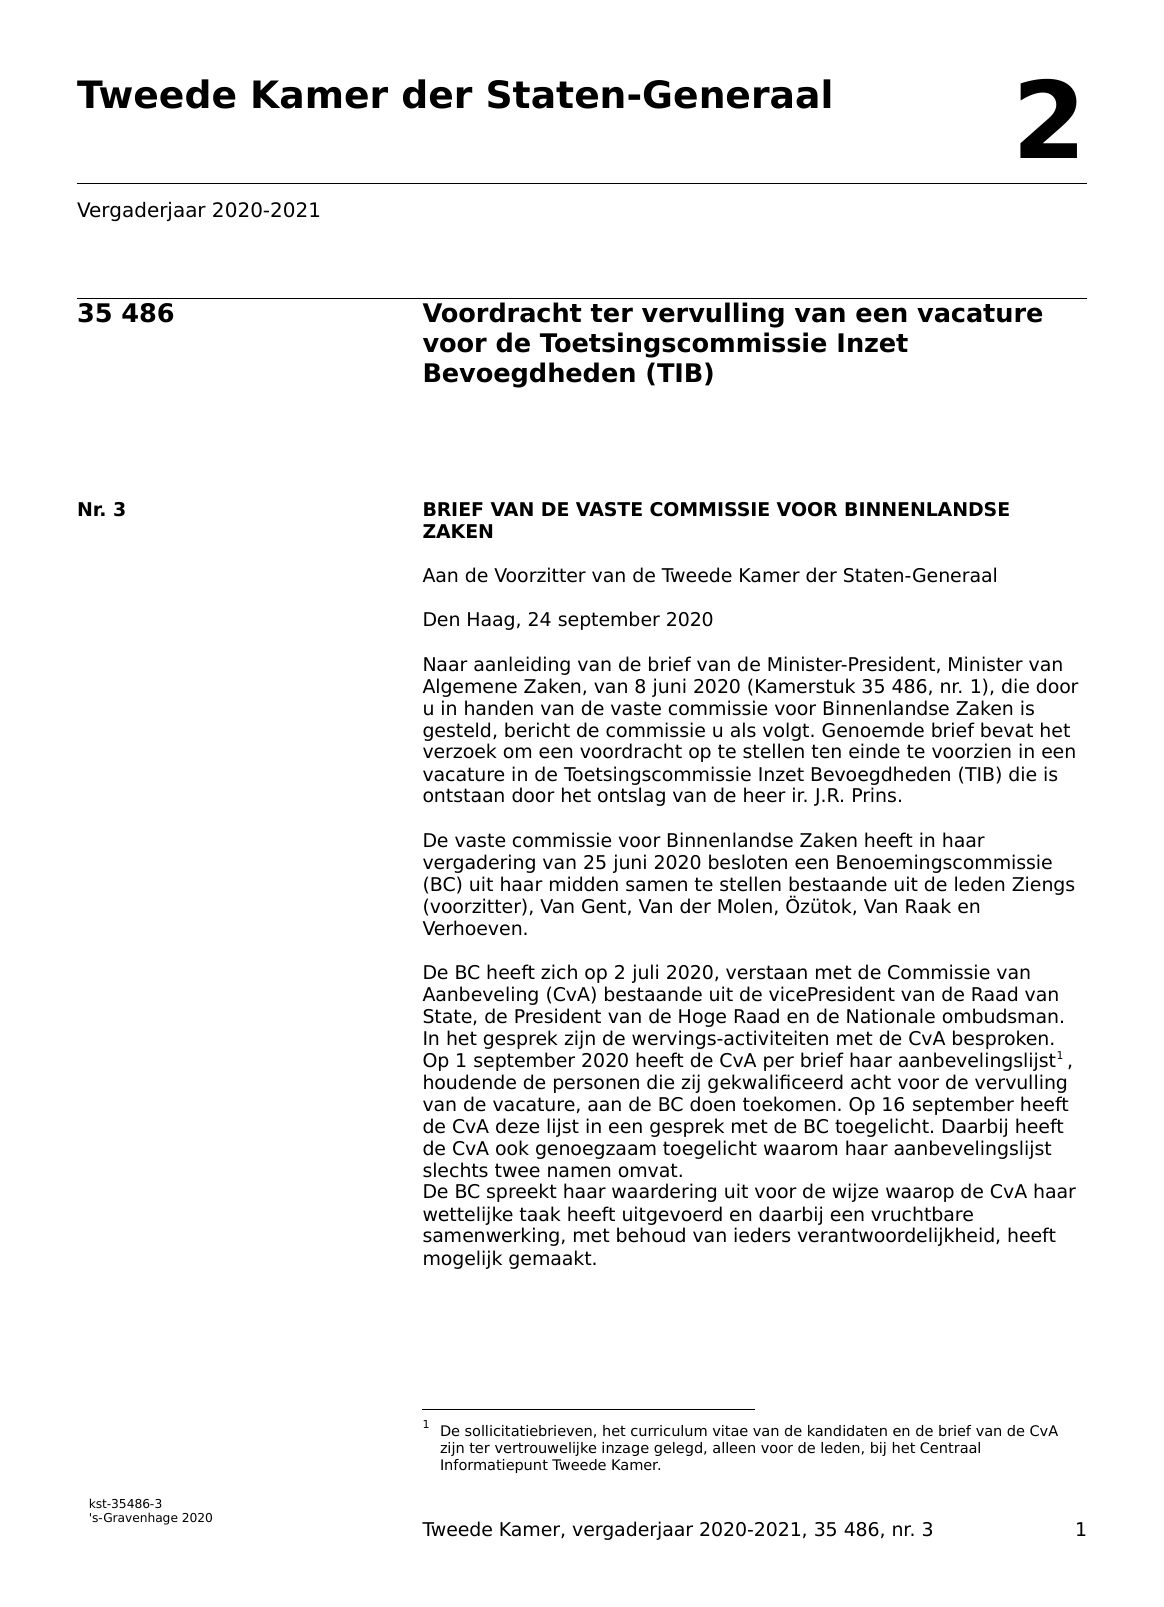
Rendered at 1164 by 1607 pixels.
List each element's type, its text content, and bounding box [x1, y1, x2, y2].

text De sollicitatiebrieven, het curriculum vitae van de kandidaten en de brief van de CvA zijn ter vertrouwelijke inzage gelegd, alleen voor de leden, bij het Centraal Informatiepunt Tweede Kamer. [422, 1418, 1087, 1474]
text Aan de Voorzitter van de Tweede Kamer der Staten-Generaal [422, 565, 1087, 587]
text De vaste commissie voor Binnenlandse Zaken heeft in haar vergadering van 25 juni 2020 besloten een Benoemingscommissie (BC) uit haar midden samen te stellen bestaande uit de leden Ziengs (voorzitter), Van Gent, Van der Molen, Özütok, Van Raak en Verhoeven. [422, 829, 1087, 939]
text Den Haag, 24 september 2020 [422, 609, 1087, 631]
subtitle Nr. 3 BRIEF VAN DE VASTE COMMISSIE VOOR BINNENLANDSE ZAKEN [77, 499, 1087, 543]
table_header Tweede Kamer der Staten-Generaal [77, 59, 886, 183]
table_header 2 [886, 59, 1087, 183]
text kst-35486-3 [88, 1497, 323, 1511]
text 's-Gravenhage 2020 [88, 1511, 323, 1525]
text Naar aanleiding van de brief van de Minister-President, Minister van Algemene Zaken, van 8 juni 2020 (Kamerstuk 35 486, nr. 1), die door u in handen van de vaste commissie voor Binnenlandse Zaken is gesteld, bericht de commissie u als volgt. Genoemde brief bevat het verzoek om een voordracht op te stellen ten einde te voorzien in een vacature in de Toetsingscommissie Inzet Bevoegdheden (TIB) die is ontstaan door het ontslag van de heer ir. J.R. Prins. [422, 653, 1087, 807]
text De BC spreekt haar waardering uit voor de wijze waarop de CvA haar wettelijke taak heeft uitgevoerd en daarbij een vruchtbare samenwerking, met behoud van ieders verantwoordelijkheid, heeft mogelijk gemaakt. [422, 1181, 1087, 1269]
text De BC heeft zich op 2 juli 2020, verstaan met de Commissie van Aanbeveling (CvA) bestaande uit de vicePresident van de Raad van State, de President van de Hoge Raad en de Nationale ombudsman. In het gesprek zijn de wervings-activiteiten met de CvA besproken. Op 1 september 2020 heeft de CvA per brief haar aanbevelingslijst, houdende de personen die zij gekwalificeerd acht voor de vervulling van de vacature, aan de BC doen toekomen. Op 16 september heeft de CvA deze lijst in een gesprek met de BC toegelicht. Daarbij heeft de CvA ook genoegzaam toegelicht waarom haar aanbevelingslijst slechts twee namen omvat. [422, 962, 1087, 1181]
subtitle 35 486 Voordracht ter vervulling van een vacature voor de Toetsingscommissie Inzet Bevoegdheden (TIB) [77, 299, 1087, 388]
table_cell Vergaderjaar 2020-2021 [77, 184, 1087, 298]
